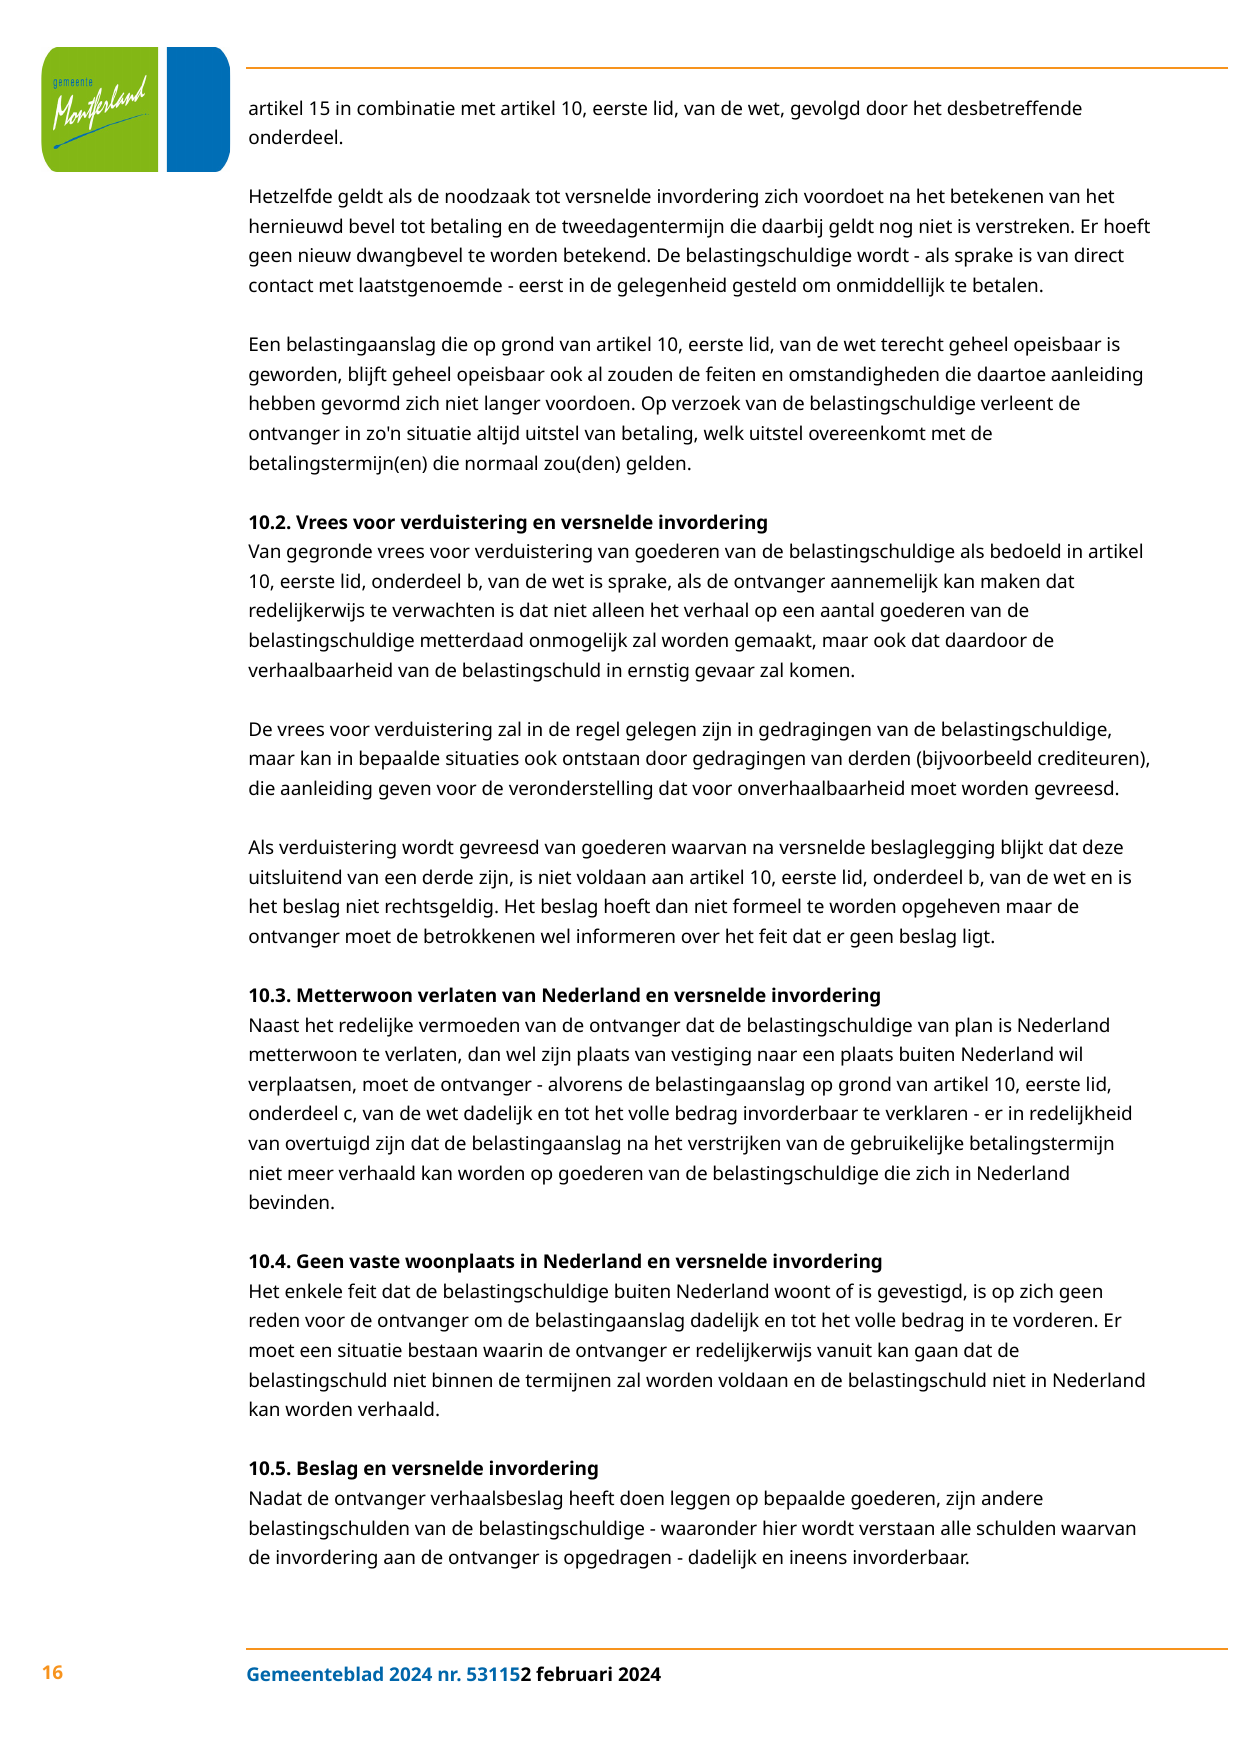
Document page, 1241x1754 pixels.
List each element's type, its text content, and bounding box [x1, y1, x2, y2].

picture [41, 47, 231, 172]
text Als verduistering wordt gevreesd van goederen waarvan na versnelde beslaglegging blijkt dat deze uitsluitend van een derde zijn, is niet voldaan aan artikel 10, eerste lid, onderdeel b, van de wet en is het beslag niet rechtsgeldig. Het beslag hoeft dan niet formeel te worden opgeheven maar de ontvanger moet de betrokkenen wel informeren over het feit dat er geen beslag ligt. [248, 834, 1152, 949]
text Een belastingaanslag die op grond van artikel 10, eerste lid, van de wet terecht geheel opeisbaar is geworden, blijft geheel opeisbaar ook al zouden de feiten en omstandigheden die daartoe aanleiding hebben gevormd zich niet langer voordoen. Op verzoek van de belastingschuldige verleent de ontvanger in zo'n situatie altijd uitstel van betaling, welk uitstel overeenkomt met de betalingstermijn(en) die normaal zou(den) gelden. [248, 331, 1152, 476]
text Van gegronde vrees voor verduistering van goederen van de belastingschuldige als bedoeld in artikel 10, eerste lid, onderdeel b, van de wet is sprake, als de ontvanger aannemelijk kan maken dat redelijkerwijs te verwachten is dat niet alleen het verhaal op een aantal goederen van de belastingschuldige metterdaad onmogelijk zal worden gemaakt, maar ook dat daardoor de verhaalbaarheid van de belastingschuld in ernstig gevaar zal komen. [248, 538, 1152, 683]
text 10.5. Beslag en versnelde invordering [248, 1456, 1152, 1481]
text 10.2. Vrees voor verduistering en versnelde invordering [248, 509, 1152, 535]
text Het enkele feit dat de belastingschuldige buiten Nederland woont of is gevestigd, is op zich geen reden voor de ontvanger om de belastingaanslag dadelijk en tot het volle bedrag in te vorderen. Er moet een situatie bestaan waarin de ontvanger er redelijkerwijs vanuit kan gaan dat de belastingschuld niet binnen de termijnen zal worden voldaan en de belastingschuld niet in Nederland kan worden verhaald. [248, 1278, 1152, 1422]
text De vrees voor verduistering zal in de regel gelegen zijn in gedragingen van de belastingschuldige, maar kan in bepaalde situaties ook ontstaan door gedragingen van derden (bijvoorbeeld crediteuren), die aanleiding geven voor de veronderstelling dat voor onverhaalbaarheid moet worden gevreesd. [248, 716, 1152, 801]
text Hetzelfde geldt als de noodzaak tot versnelde invordering zich voordoet na het betekenen van het hernieuwd bevel tot betaling en de tweedagentermijn die daarbij geldt nog niet is verstreken. Er hoeft geen nieuw dwangbevel te worden betekend. De belastingschuldige wordt - als sprake is van direct contact met laatstgenoemde - eerst in de gelegenheid gesteld om onmiddellijk te betalen. [248, 183, 1152, 298]
text 10.3. Metterwoon verlaten van Nederland en versnelde invordering [248, 982, 1152, 1008]
text Naast het redelijke vermoeden van de ontvanger dat de belastingschuldige van plan is Nederland metterwoon te verlaten, dan wel zijn plaats van vestiging naar een plaats buiten Nederland wil verplaatsen, moet de ontvanger - alvorens de belastingaanslag op grond van artikel 10, eerste lid, onderdeel c, van de wet dadelijk en tot het volle bedrag invorderbaar te verklaren - er in redelijkheid van overtuigd zijn dat de belastingaanslag na het verstrijken van de gebruikelijke betalingstermijn niet meer verhaald kan worden op goederen van de belastingschuldige die zich in Nederland bevinden. [248, 1012, 1152, 1215]
text artikel 15 in combinatie met artikel 10, eerste lid, van de wet, gevolgd door het desbetreffende onderdeel. [248, 95, 1152, 150]
text Nadat de ontvanger verhaalsbeslag heeft doen leggen op bepaalde goederen, zijn andere belastingschulden van de belastingschuldige - waaronder hier wordt verstaan alle schulden waarvan de invordering aan de ontvanger is opgedragen - dadelijk en ineens invorderbaar. [248, 1485, 1152, 1570]
text 10.4. Geen vaste woonplaats in Nederland en versnelde invordering [248, 1248, 1152, 1274]
